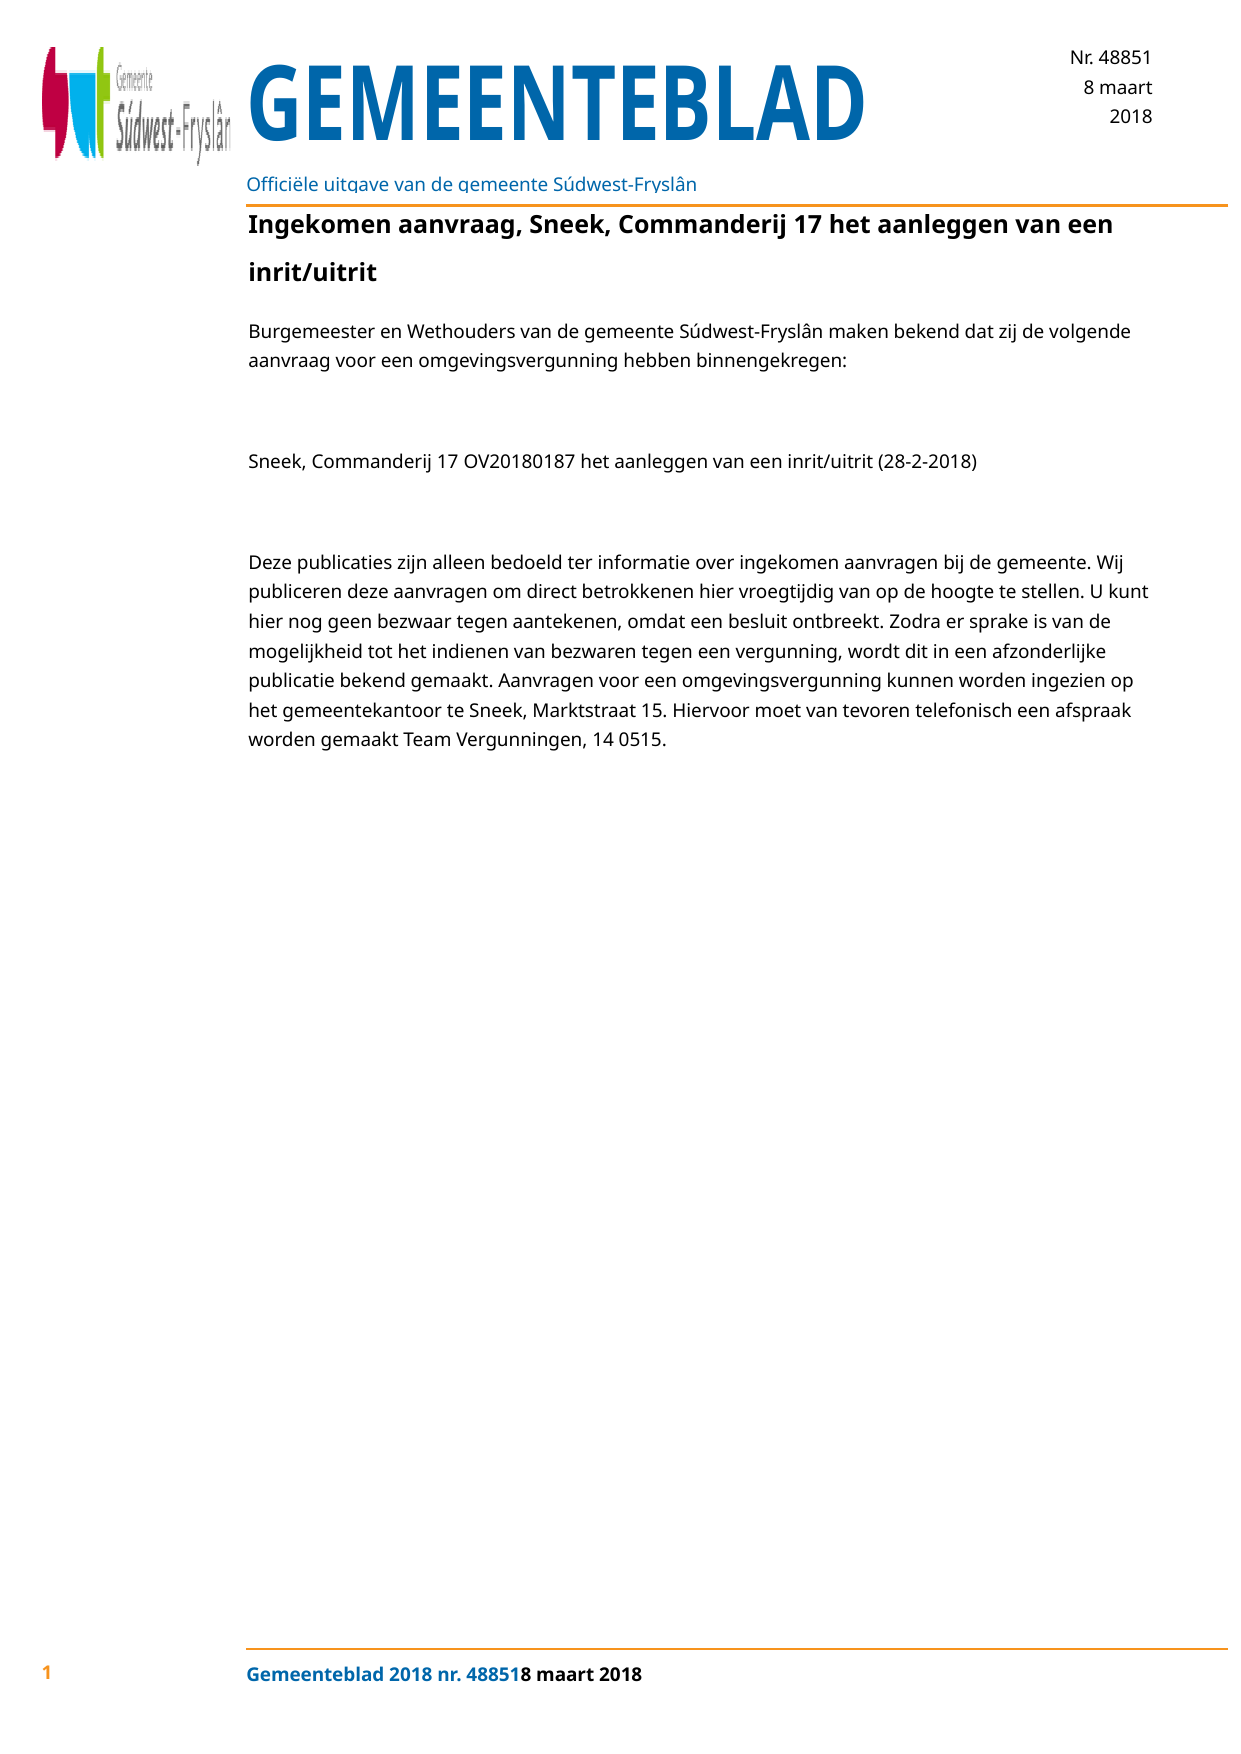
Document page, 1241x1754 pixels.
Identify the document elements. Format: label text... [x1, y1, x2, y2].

text Deze publicaties zijn alleen bedoeld ter informatie over ingekomen aanvragen bij de gemeente. Wij publiceren deze aanvragen om direct betrokkenen hier vroegtijdig van op de hoogte te stellen. U kunt hier nog geen bezwaar tegen aantekenen, omdat een besluit ontbreekt. Zodra er sprake is van de mogelijkheid tot het indienen van bezwaren tegen een vergunning, wordt dit in een afzonderlijke publicatie bekend gemaakt. Aanvragen voor een omgevingsvergunning kunnen worden ingezien op het gemeentekantoor te Sneek, Marktstraat 15. Hiervoor moet van tevoren telefonisch een afspraak worden gemaakt Team Vergunningen, 14 0515. [248, 549, 1152, 752]
text Burgemeester en Wethouders van de gemeente Súdwest-Fryslân maken bekend dat zij de volgende aanvraag voor een omgevingsvergunning hebben binnengekregen: [248, 318, 1152, 373]
picture [41, 47, 231, 172]
text Ingekomen aanvraag, Sneek, Commanderij 17 het aanleggen van een inrit/uitrit [248, 207, 1152, 288]
text Sneek, Commanderij 17 OV20180187 het aanleggen van een inrit/uitrit (28-2-2018) [248, 448, 1152, 474]
